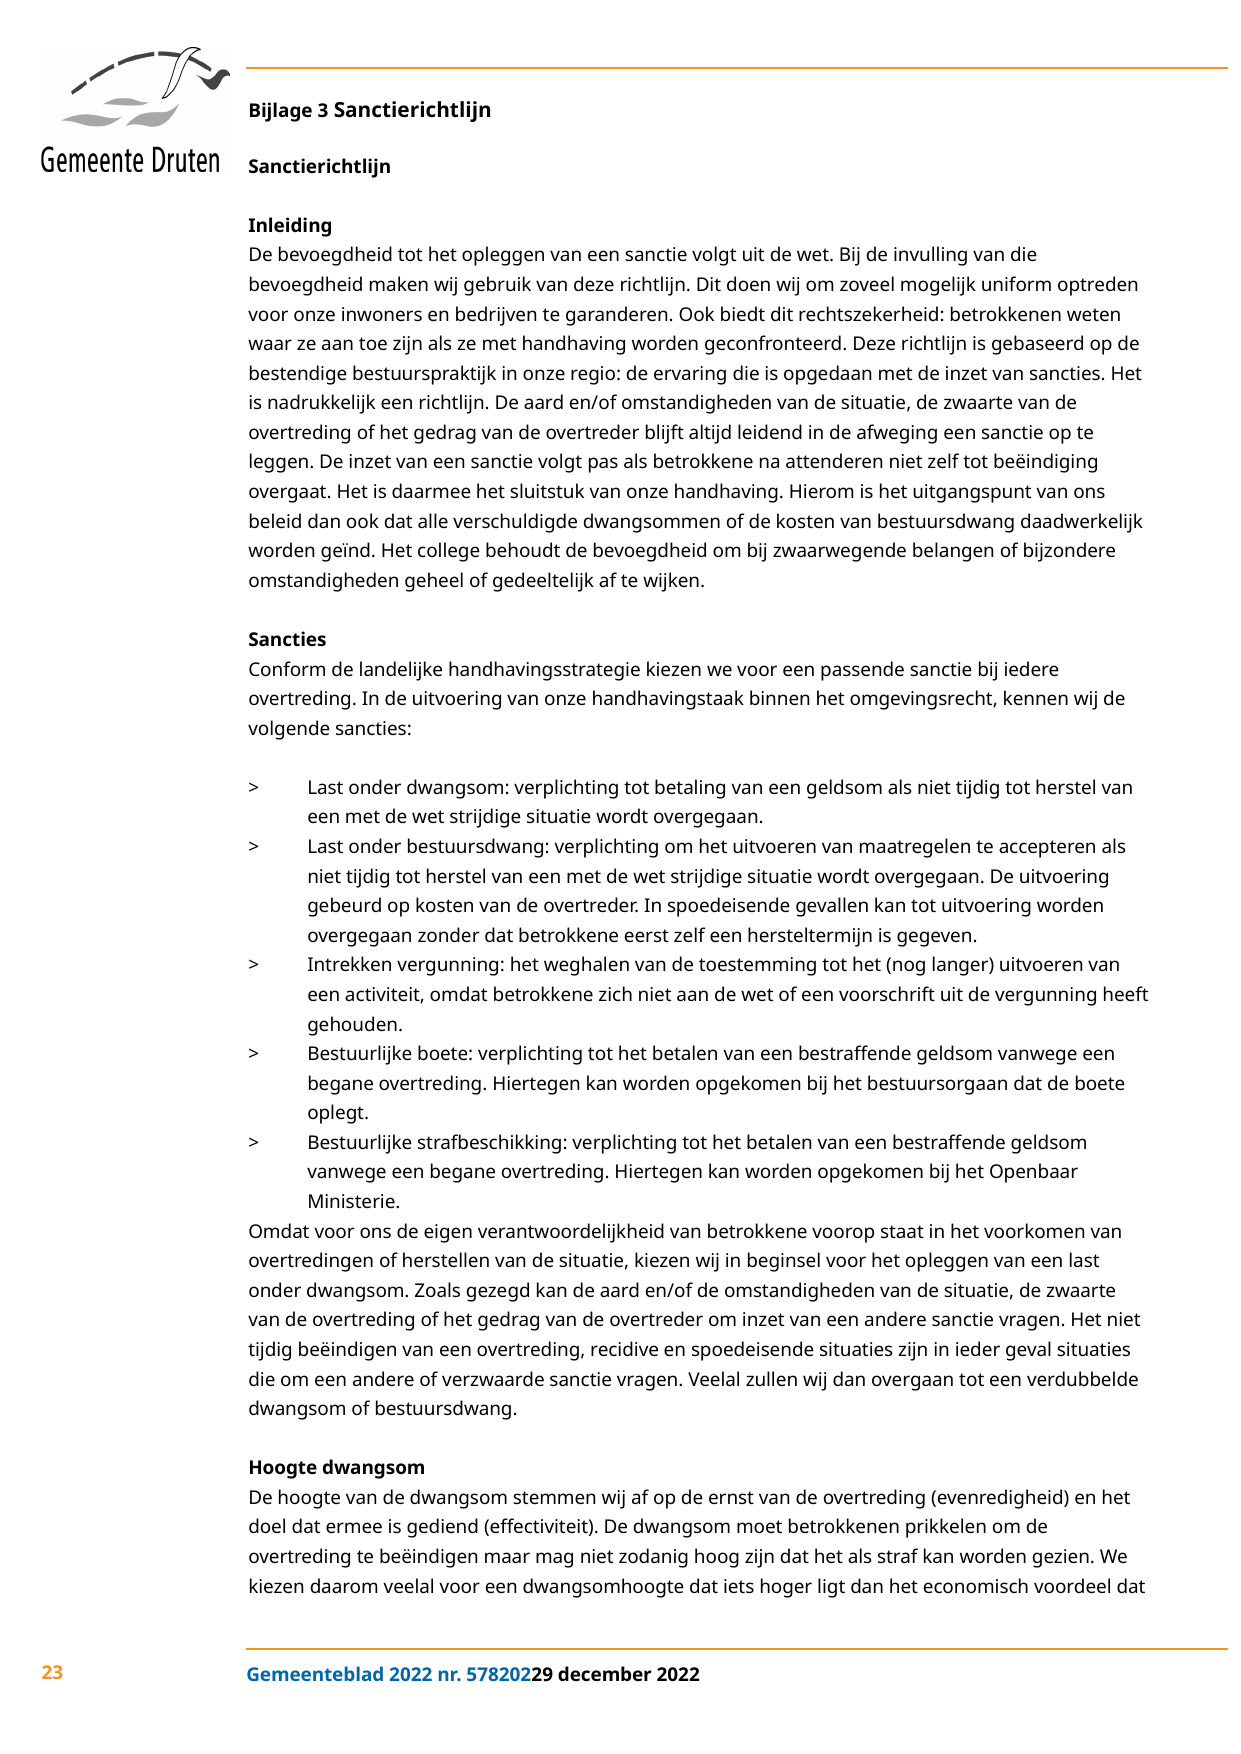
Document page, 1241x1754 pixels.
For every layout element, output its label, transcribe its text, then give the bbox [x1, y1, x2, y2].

text De hoogte van de dwangsom stemmen wij af op de ernst van de overtreding (evenredigheid) en het doel dat ermee is gediend (effectiviteit). De dwangsom moet betrokkenen prikkelen om de overtreding te beëindigen maar mag niet zodanig hoog zijn dat het als straf kan worden gezien. We kiezen daarom veelal voor een dwangsomhoogte dat iets hoger ligt dan het economisch voordeel dat [248, 1484, 1152, 1599]
text Sanctierichtlijn [248, 153, 1152, 179]
text Hoogte dwangsom [248, 1454, 1152, 1480]
text Sancties [248, 626, 1152, 652]
picture [41, 47, 231, 172]
text Conform de landelijke handhavingsstrategie kiezen we voor een passende sanctie bij iedere overtreding. In de uitvoering van onze handhavingstaak binnen het omgevingsrecht, kennen wij de volgende sancties: [248, 656, 1152, 741]
text Omdat voor ons de eigen verantwoordelijkheid van betrokkene voorop staat in het voorkomen van overtredingen of herstellen van de situatie, kiezen wij in beginsel voor het opleggen van een last onder dwangsom. Zoals gezegd kan de aard en/of de omstandigheden van de situatie, de zwaarte van de overtreding of het gedrag van de overtreder om inzet van een andere sanctie vragen. Het niet tijdig beëindigen van een overtreding, recidive en spoedeisende situaties zijn in ieder geval situaties die om een andere of verzwaarde sanctie vragen. Veelal zullen wij dan overgaan tot een verdubbelde dwangsom of bestuursdwang. [248, 1218, 1152, 1421]
text Bijlage 3 Sanctierichtlijn [248, 95, 1152, 123]
list Intrekken vergunning: het weghalen van de toestemming tot het (nog langer) uitvoeren van een activiteit, omdat betrokkene zich niet aan de wet of een voorschrift uit de vergunning heeft gehouden. [248, 952, 1152, 1037]
text De bevoegdheid tot het opleggen van een sanctie volgt uit de wet. Bij de invulling van die bevoegdheid maken wij gebruik van deze richtlijn. Dit doen wij om zoveel mogelijk uniform optreden voor onze inwoners en bedrijven te garanderen. Ook biedt dit rechtszekerheid: betrokkenen weten waar ze aan toe zijn als ze met handhaving worden geconfronteerd. Deze richtlijn is gebaseerd op de bestendige bestuurspraktijk in onze regio: de ervaring die is opgedaan met de inzet van sancties. Het is nadrukkelijk een richtlijn. De aard en/of omstandigheden van de situatie, de zwaarte van de overtreding of het gedrag van de overtreder blijft altijd leidend in de afweging een sanctie op te leggen. De inzet van een sanctie volgt pas als betrokkene na attenderen niet zelf tot beëindiging overgaat. Het is daarmee het sluitstuk van onze handhaving. Hierom is het uitgangspunt van ons beleid dan ook dat alle verschuldigde dwangsommen of de kosten van bestuursdwang daadwerkelijk worden geïnd. Het college behoudt de bevoegdheid om bij zwaarwegende belangen of bijzondere omstandigheden geheel of gedeeltelijk af te wijken. [248, 242, 1152, 593]
text Inleiding [248, 212, 1152, 238]
list Last onder bestuursdwang: verplichting om het uitvoeren van maatregelen te accepteren als niet tijdig tot herstel van een met de wet strijdige situatie wordt overgegaan. De uitvoering gebeurd op kosten van de overtreder. In spoedeisende gevallen kan tot uitvoering worden overgegaan zonder dat betrokkene eerst zelf een hersteltermijn is gegeven. [248, 833, 1152, 948]
list Last onder dwangsom: verplichting tot betaling van een geldsom als niet tijdig tot herstel van een met de wet strijdige situatie wordt overgegaan. [248, 774, 1152, 829]
list Bestuurlijke boete: verplichting tot het betalen van een bestraffende geldsom vanwege een begane overtreding. Hiertegen kan worden opgekomen bij het bestuursorgaan dat de boete oplegt. [248, 1040, 1152, 1125]
list Bestuurlijke strafbeschikking: verplichting tot het betalen van een bestraffende geldsom vanwege een begane overtreding. Hiertegen kan worden opgekomen bij het Openbaar Ministerie. [248, 1129, 1152, 1214]
